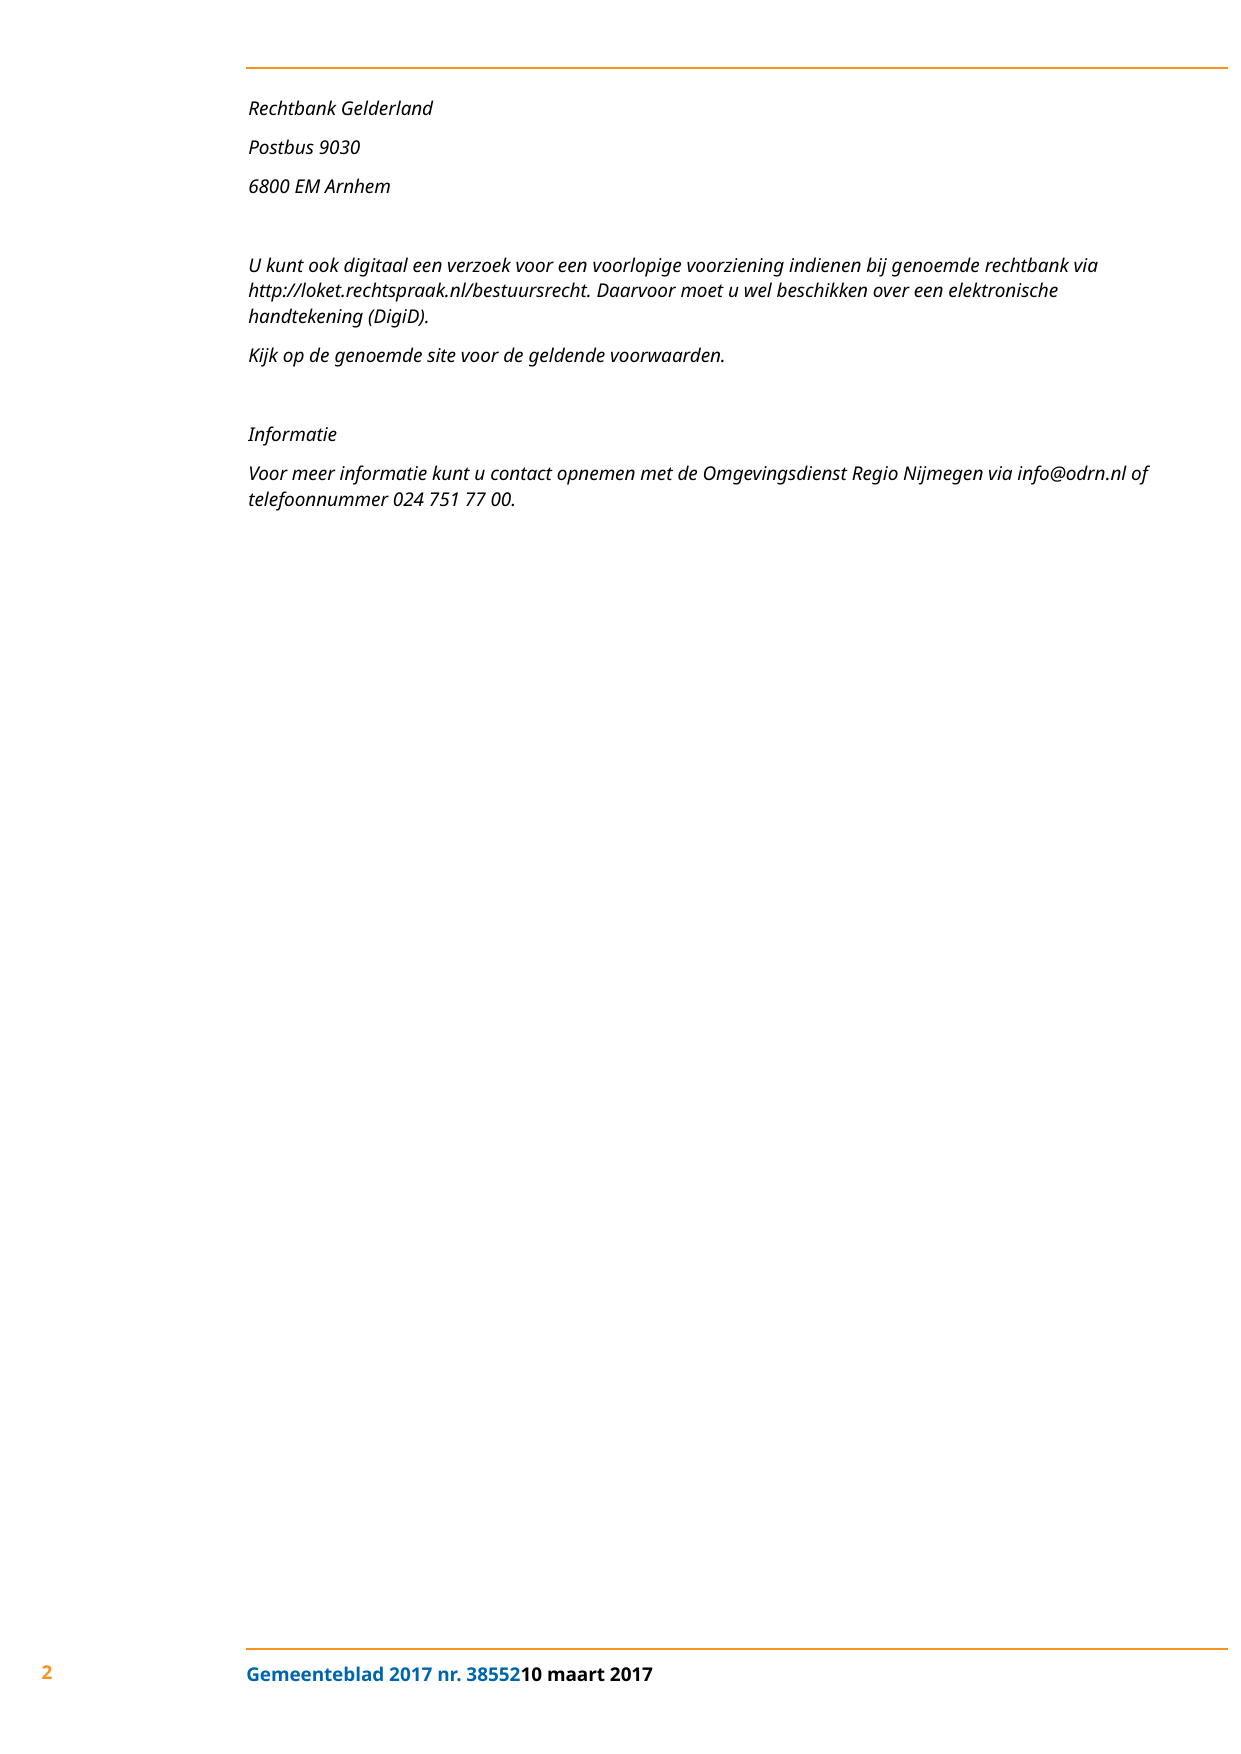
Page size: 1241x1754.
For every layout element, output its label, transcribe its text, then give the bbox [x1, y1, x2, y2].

text Postbus 9030 [248, 134, 1152, 160]
text U kunt ook digitaal een verzoek voor een voorlopige voorziening indienen bij genoemde rechtbank via http://loket.rechtspraak.nl/bestuursrecht. Daarvoor moet u wel beschikken over een elektronische handtekening (DigiD). [248, 252, 1152, 329]
text Rechtbank Gelderland [248, 95, 1152, 121]
text Voor meer informatie kunt u contact opnemen met de Omgevingsdienst Regio Nijmegen via info@odrn.nl of telefoonnummer 024 751 77 00. [248, 460, 1152, 512]
text 6800 EM Arnhem [248, 173, 1152, 199]
text Informatie [248, 421, 1152, 447]
picture [41, 47, 231, 172]
text Kijk op de genoemde site voor de geldende voorwaarden. [248, 343, 1152, 368]
